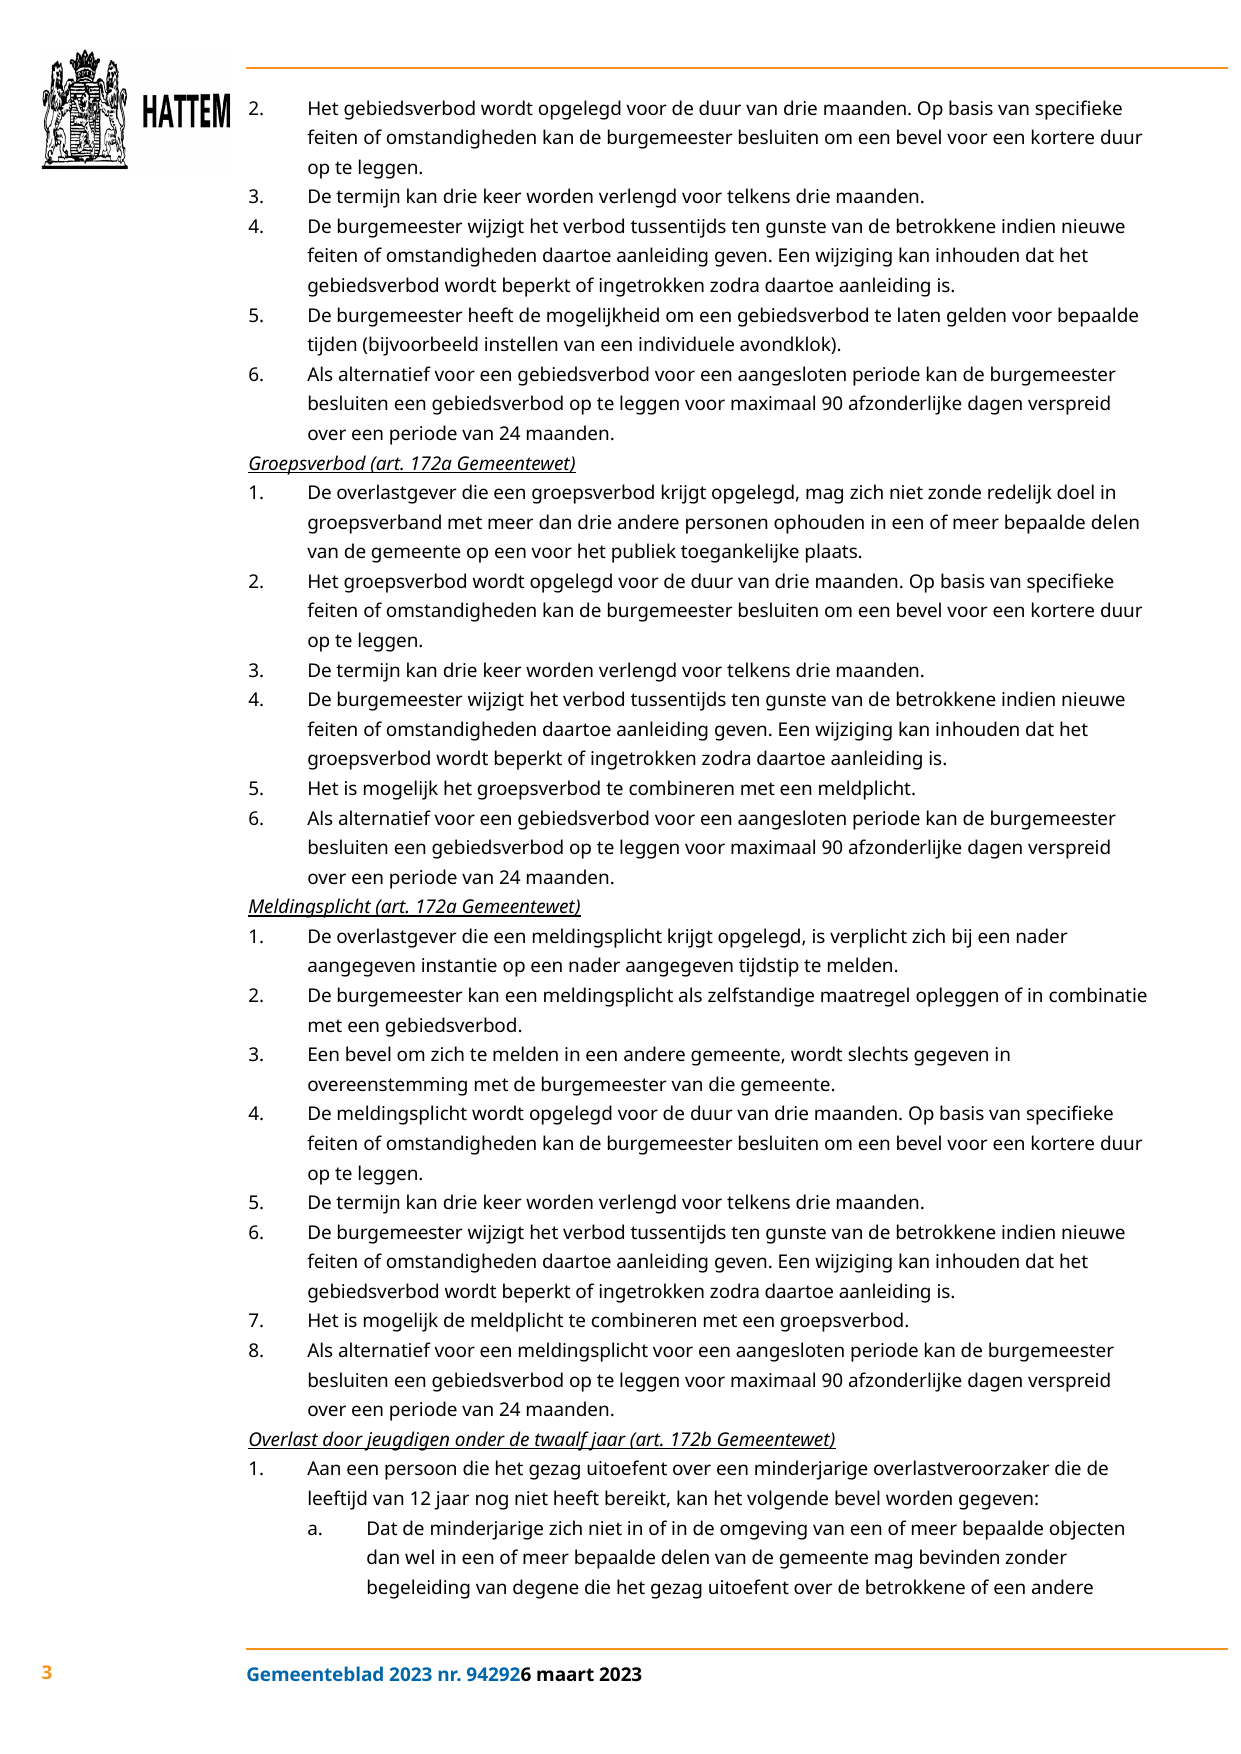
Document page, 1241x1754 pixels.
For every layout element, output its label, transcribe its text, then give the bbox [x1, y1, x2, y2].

list De burgemeester wijzigt het verbod tussentijds ten gunste van de betrokkene indien nieuwe feiten of omstandigheden daartoe aanleiding geven. Een wijziging kan inhouden dat het gebiedsverbod wordt beperkt of ingetrokken zodra daartoe aanleiding is. [248, 1219, 1152, 1304]
text Groepsverbod (art. 172a Gemeentewet) [248, 450, 1152, 476]
text Meldingsplicht (art. 172a Gemeentewet) [248, 893, 1152, 919]
list De burgemeester wijzigt het verbod tussentijds ten gunste van de betrokkene indien nieuwe feiten of omstandigheden daartoe aanleiding geven. Een wijziging kan inhouden dat het gebiedsverbod wordt beperkt of ingetrokken zodra daartoe aanleiding is. [248, 213, 1152, 298]
list Als alternatief voor een gebiedsverbod voor een aangesloten periode kan de burgemeester besluiten een gebiedsverbod op te leggen voor maximaal 90 afzonderlijke dagen verspreid over een periode van 24 maanden. [248, 361, 1152, 446]
list De termijn kan drie keer worden verlengd voor telkens drie maanden. [248, 183, 1152, 209]
list De burgemeester heeft de mogelijkheid om een gebiedsverbod te laten gelden voor bepaalde tijden (bijvoorbeeld instellen van een individuele avondklok). [248, 302, 1152, 357]
list De termijn kan drie keer worden verlengd voor telkens drie maanden. [248, 1189, 1152, 1215]
list De termijn kan drie keer worden verlengd voor telkens drie maanden. [248, 657, 1152, 683]
list Als alternatief voor een meldingsplicht voor een aangesloten periode kan de burgemeester besluiten een gebiedsverbod op te leggen voor maximaal 90 afzonderlijke dagen verspreid over een periode van 24 maanden. [248, 1337, 1152, 1422]
list De overlastgever die een meldingsplicht krijgt opgelegd, is verplicht zich bij een nader aangegeven instantie op een nader aangegeven tijdstip te melden. [248, 923, 1152, 978]
picture [41, 47, 231, 172]
list De burgemeester wijzigt het verbod tussentijds ten gunste van de betrokkene indien nieuwe feiten of omstandigheden daartoe aanleiding geven. Een wijziging kan inhouden dat het groepsverbod wordt beperkt of ingetrokken zodra daartoe aanleiding is. [248, 686, 1152, 771]
list De meldingsplicht wordt opgelegd voor de duur van drie maanden. Op basis van specifieke feiten of omstandigheden kan de burgemeester besluiten om een bevel voor een kortere duur op te leggen. [248, 1101, 1152, 1186]
list Het groepsverbod wordt opgelegd voor de duur van drie maanden. Op basis van specifieke feiten of omstandigheden kan de burgemeester besluiten om een bevel voor een kortere duur op te leggen. [248, 568, 1152, 653]
list De overlastgever die een groepsverbod krijgt opgelegd, mag zich niet zonde redelijk doel in groepsverband met meer dan drie andere personen ophouden in een of meer bepaalde delen van de gemeente op een voor het publiek toegankelijke plaats. [248, 479, 1152, 564]
list Het is mogelijk de meldplicht te combineren met een groepsverbod. [248, 1308, 1152, 1333]
list Het gebiedsverbod wordt opgelegd voor de duur van drie maanden. Op basis van specifieke feiten of omstandigheden kan de burgemeester besluiten om een bevel voor een kortere duur op te leggen. [248, 95, 1152, 180]
list Dat de minderjarige zich niet in of in de omgeving van een of meer bepaalde objecten dan wel in een of meer bepaalde delen van de gemeente mag bevinden zonder begeleiding van degene die het gezag uitoefent over de betrokkene of een andere [307, 1515, 1152, 1600]
text Overlast door jeugdigen onder de twaalf jaar (art. 172b Gemeentewet) [248, 1426, 1152, 1452]
list Aan een persoon die het gezag uitoefent over een minderjarige overlastveroorzaker die de leeftijd van 12 jaar nog niet heeft bereikt, kan het volgende bevel worden gegeven: [248, 1456, 1152, 1511]
list Als alternatief voor een gebiedsverbod voor een aangesloten periode kan de burgemeester besluiten een gebiedsverbod op te leggen voor maximaal 90 afzonderlijke dagen verspreid over een periode van 24 maanden. [248, 805, 1152, 890]
list Een bevel om zich te melden in een andere gemeente, wordt slechts gegeven in overeenstemming met de burgemeester van die gemeente. [248, 1041, 1152, 1097]
list Het is mogelijk het groepsverbod te combineren met een meldplicht. [248, 775, 1152, 801]
list De burgemeester kan een meldingsplicht als zelfstandige maatregel opleggen of in combinatie met een gebiedsverbod. [248, 982, 1152, 1038]
